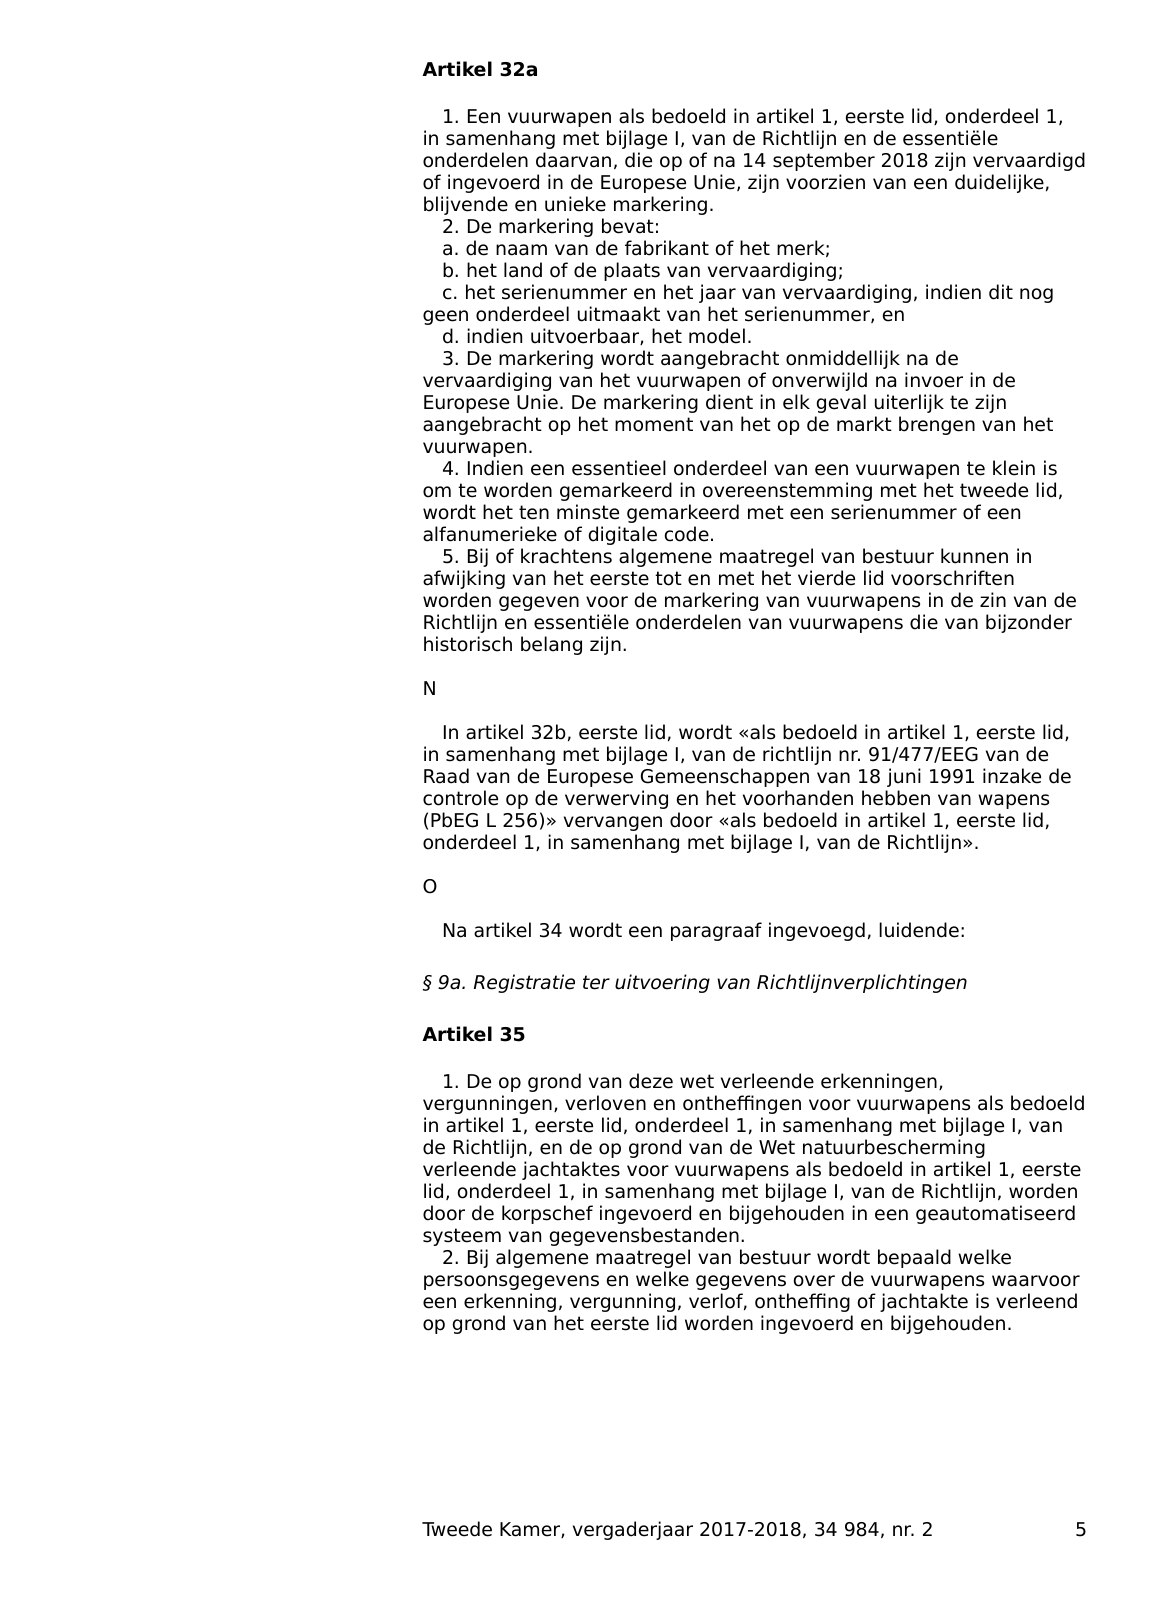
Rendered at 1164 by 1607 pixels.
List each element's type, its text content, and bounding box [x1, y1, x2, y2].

text d. indien uitvoerbaar, het model. [422, 326, 1087, 348]
subtitle Artikel 32a [422, 59, 1087, 81]
subtitle Artikel 35 [422, 1024, 1087, 1046]
text b. het land of de plaats van vervaardiging; [422, 260, 1087, 282]
text 1. Een vuurwapen als bedoeld in artikel 1, eerste lid, onderdeel 1, in samenhang met bijlage I, van de Richtlijn en de essentiële onderdelen daarvan, die op of na 14 september 2018 zijn vervaardigd of ingevoerd in de Europese Unie, zijn voorzien van een duidelijke, blijvende en unieke markering. [422, 106, 1087, 216]
subtitle § 9a. Registratie ter uitvoering van Richtlijnverplichtingen [422, 972, 1087, 994]
text N [422, 678, 1087, 700]
text 3. De markering wordt aangebracht onmiddellijk na de vervaardiging van het vuurwapen of onverwijld na invoer in de Europese Unie. De markering dient in elk geval uiterlijk te zijn aangebracht op het moment van het op de markt brengen van het vuurwapen. [422, 348, 1087, 458]
text 5. Bij of krachtens algemene maatregel van bestuur kunnen in afwijking van het eerste tot en met het vierde lid voorschriften worden gegeven voor de markering van vuurwapens in de zin van de Richtlijn en essentiële onderdelen van vuurwapens die van bijzonder historisch belang zijn. [422, 546, 1087, 656]
text 2. De markering bevat: [422, 216, 1087, 238]
text 1. De op grond van deze wet verleende erkenningen, vergunningen, verloven en ontheffingen voor vuurwapens als bedoeld in artikel 1, eerste lid, onderdeel 1, in samenhang met bijlage I, van de Richtlijn, en de op grond van de Wet natuurbescherming verleende jachtaktes voor vuurwapens als bedoeld in artikel 1, eerste lid, onderdeel 1, in samenhang met bijlage I, van de Richtlijn, worden door de korpschef ingevoerd en bijgehouden in een geautomatiseerd systeem van gegevensbestanden. [422, 1071, 1087, 1247]
text Na artikel 34 wordt een paragraaf ingevoegd, luidende: [422, 920, 1087, 942]
text c. het serienummer en het jaar van vervaardiging, indien dit nog geen onderdeel uitmaakt van het serienummer, en [422, 282, 1087, 326]
text In artikel 32b, eerste lid, wordt «als bedoeld in artikel 1, eerste lid, in samenhang met bijlage I, van de richtlijn nr. 91/477/EEG van de Raad van de Europese Gemeenschappen van 18 juni 1991 inzake de controle op de verwerving en het voorhanden hebben van wapens (PbEG L 256)» vervangen door «als bedoeld in artikel 1, eerste lid, onderdeel 1, in samenhang met bijlage I, van de Richtlijn». [422, 722, 1087, 854]
text a. de naam van de fabrikant of het merk; [422, 238, 1087, 260]
text 4. Indien een essentieel onderdeel van een vuurwapen te klein is om te worden gemarkeerd in overeenstemming met het tweede lid, wordt het ten minste gemarkeerd met een serienummer of een alfanumerieke of digitale code. [422, 458, 1087, 546]
text 2. Bij algemene maatregel van bestuur wordt bepaald welke persoonsgegevens en welke gegevens over de vuurwapens waarvoor een erkenning, vergunning, verlof, ontheffing of jachtakte is verleend op grond van het eerste lid worden ingevoerd en bijgehouden. [422, 1247, 1087, 1335]
text O [422, 876, 1087, 898]
